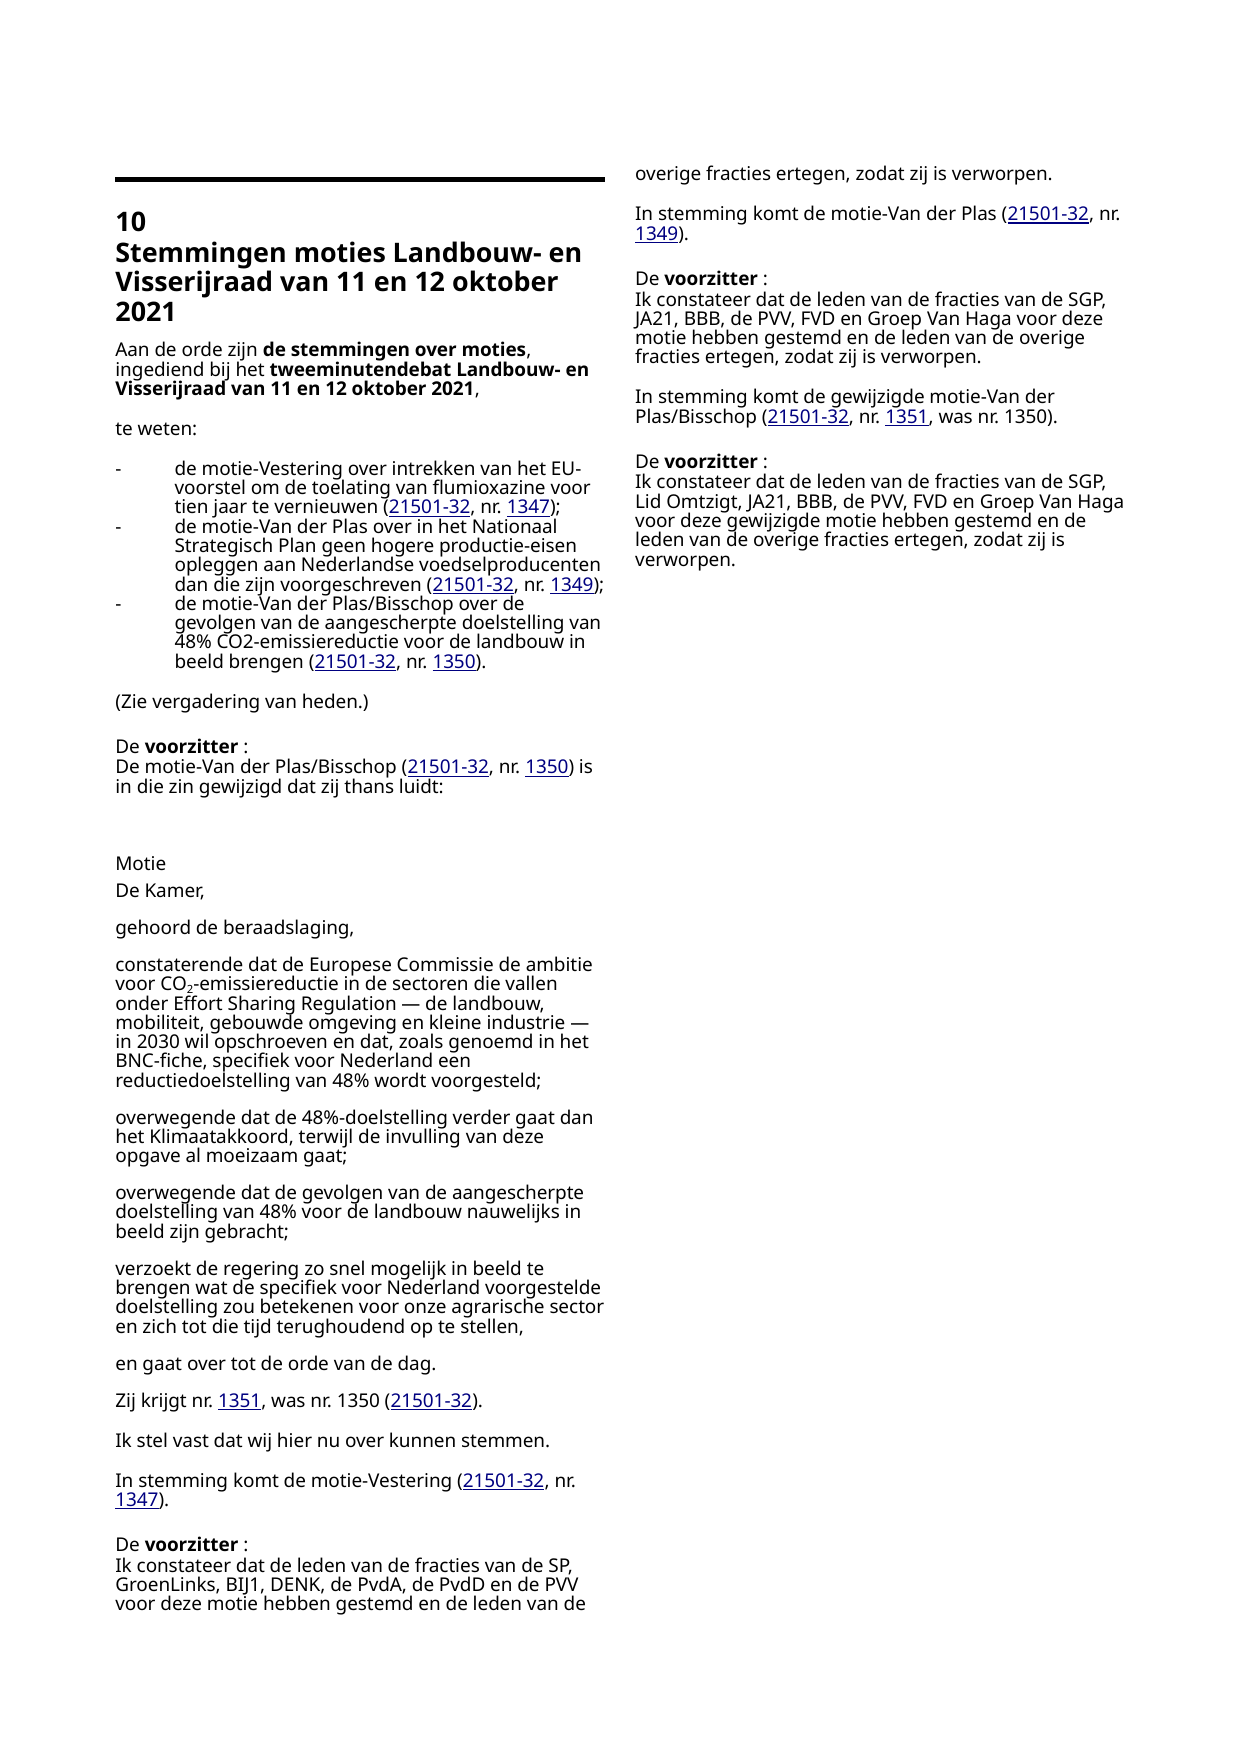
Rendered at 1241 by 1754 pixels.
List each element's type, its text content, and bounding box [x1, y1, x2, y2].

list de motie-Van der Plas over in het Nationaal Strategisch Plan geen hogere productie-eisen opleggen aan Nederlandse voedselproducenten dan die zijn voorgeschreven (21501-32, nr. 1349); [115, 518, 605, 595]
text overwegende dat de gevolgen van de aangescherpte doelstelling van 48% voor de landbouw nauwelijks in beeld zijn gebracht; [115, 1184, 605, 1242]
text Motie [115, 851, 605, 876]
text De voorzitter : [635, 265, 1125, 291]
text De voorzitter : [115, 733, 605, 758]
text constaterende dat de Europese Commissie de ambitie voor CO2-emissiereductie in de sectoren die vallen onder Effort Sharing Regulation — de landbouw, mobiliteit, gebouwde omgeving en kleine industrie — in 2030 wil opschroeven en dat, zoals genoemd in het BNC-fiche, specifiek voor Nederland een reductiedoelstelling van 48% wordt voorgesteld; [115, 956, 605, 1091]
text (Zie vergadering van heden.) [115, 693, 605, 712]
text De voorzitter : [635, 448, 1125, 473]
text De Kamer, [115, 882, 605, 901]
text In stemming komt de gewijzigde motie-Van der Plas/Bisschop (21501-32, nr. 1351, was nr. 1350). [635, 388, 1125, 427]
text Ik constateer dat de leden van de fracties van de SGP, Lid Omtzigt, JA21, BBB, de PVV, FVD en Groep Van Haga voor deze gewijzigde motie hebben gestemd en de leden van de overige fracties ertegen, zodat zij is verworpen. [635, 473, 1125, 570]
text Stemmingen moties Landbouw- en Visserijraad van 11 en 12 oktober 2021 [115, 239, 605, 341]
text 10 [115, 203, 605, 239]
list de motie-Van der Plas/Bisschop over de gevolgen van de aangescherpte doelstelling van 48% CO2-emissiereductie voor de landbouw in beeld brengen (21501-32, nr. 1350). [115, 595, 605, 672]
text te weten: [115, 420, 605, 439]
text gehoord de beraadslaging, [115, 919, 605, 938]
text In stemming komt de motie-Van der Plas (21501-32, nr. 1349). [635, 205, 1125, 244]
text De motie-Van der Plas/Bisschop (21501-32, nr. 1350) is in die zin gewijzigd dat zij thans luidt: [115, 758, 605, 797]
text Zij krijgt nr. 1351, was nr. 1350 (21501-32). [115, 1392, 605, 1411]
text De voorzitter : [115, 1531, 605, 1557]
text In stemming komt de motie-Vestering (21501-32, nr. 1347). [115, 1472, 605, 1510]
text verzoekt de regering zo snel mogelijk in beeld te brengen wat de specifiek voor Nederland voorgestelde doelstelling zou betekenen voor onze agrarische sector en zich tot die tijd terughoudend op te stellen, [115, 1260, 605, 1337]
text Ik constateer dat de leden van de fracties van de SGP, JA21, BBB, de PVV, FVD en Groep Van Haga voor deze motie hebben gestemd en de leden van de overige fracties ertegen, zodat zij is verworpen. [635, 291, 1125, 368]
text Ik constateer dat de leden van de fracties van de SP, GroenLinks, BIJ1, DENK, de PvdA, de PvdD en de PVV voor deze motie hebben gestemd en de leden van de [115, 1557, 605, 1614]
list de motie-Vestering over intrekken van het EU-voorstel om de toelating van flumioxazine voor tien jaar te vernieuwen (21501-32, nr. 1347); [115, 460, 605, 518]
text en gaat over tot de orde van de dag. [115, 1354, 605, 1374]
text overwegende dat de 48%-doelstelling verder gaat dan het Klimaatakkoord, terwijl de invulling van deze opgave al moeizaam gaat; [115, 1109, 605, 1167]
text Aan de orde zijn de stemmingen over moties, ingediend bij het tweeminutendebat Landbouw- en Visserijraad van 11 en 12 oktober 2021, [115, 341, 605, 399]
text overige fracties ertegen, zodat zij is verworpen. [635, 165, 1125, 184]
text Ik stel vast dat wij hier nu over kunnen stemmen. [115, 1432, 605, 1451]
